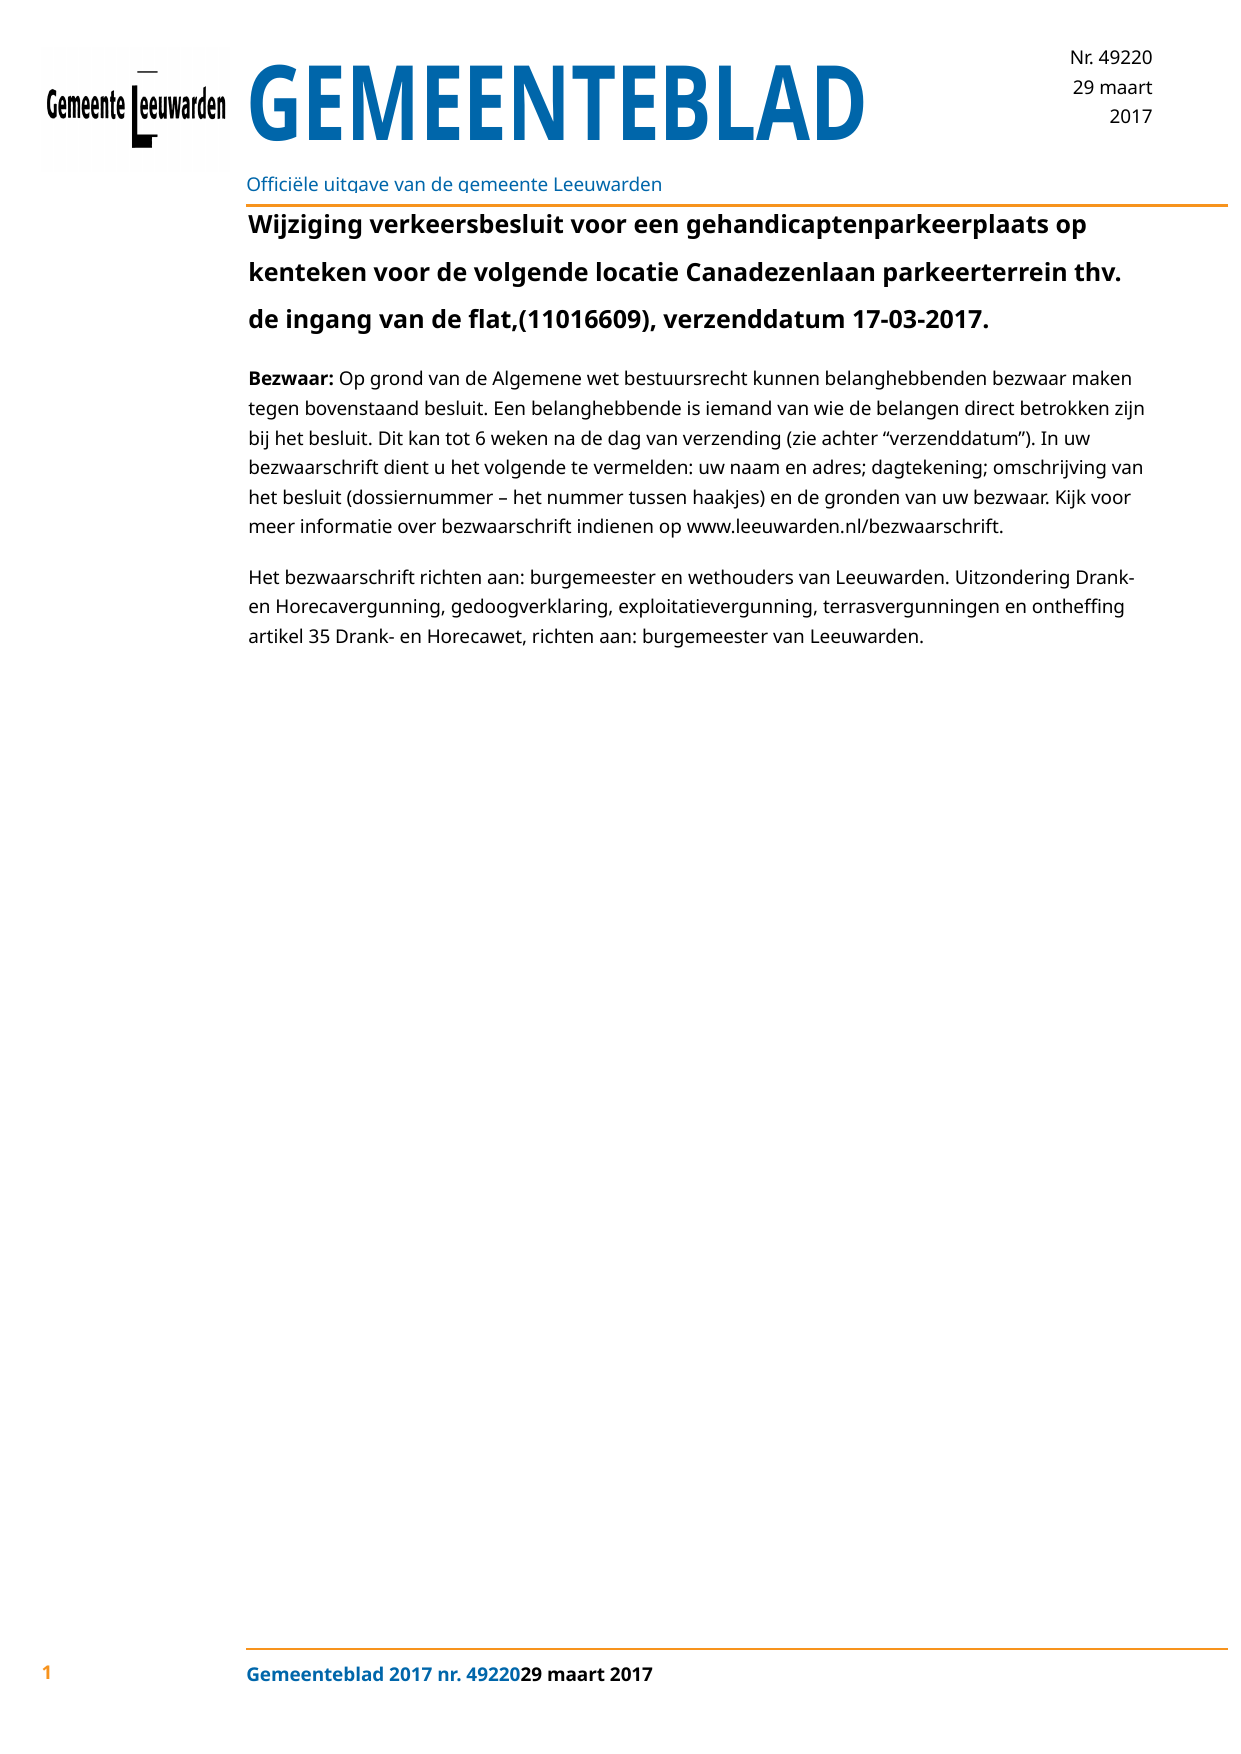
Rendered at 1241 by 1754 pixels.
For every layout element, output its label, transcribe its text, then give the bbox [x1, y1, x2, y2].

text Het bezwaarschrift richten aan: burgemeester en wethouders van Leeuwarden. Uitzondering Drank- en Horecavergunning, gedoogverklaring, exploitatievergunning, terrasvergunningen en ontheffing artikel 35 Drank- en Horecawet, richten aan: burgemeester van Leeuwarden. [248, 564, 1152, 649]
picture [41, 47, 231, 172]
text Bezwaar: Op grond van de Algemene wet bestuursrecht kunnen belanghebbenden bezwaar maken tegen bovenstaand besluit. Een belanghebbende is iemand van wie de belangen direct betrokken zijn bij het besluit. Dit kan tot 6 weken na de dag van verzending (zie achter “verzenddatum”). In uw bezwaarschrift dient u het volgende te vermelden: uw naam en adres; dagtekening; omschrijving van het besluit (dossiernummer – het nummer tussen haakjes) en de gronden van uw bezwaar. Kijk voor meer informatie over bezwaarschrift indienen op www.leeuwarden.nl/bezwaarschrift. [248, 366, 1152, 539]
text Wijziging verkeersbesluit voor een gehandicaptenparkeerplaats op kenteken voor de volgende locatie Canadezenlaan parkeerterrein thv. de ingang van de flat,(11016609), verzenddatum 17-03-2017. [248, 207, 1152, 336]
